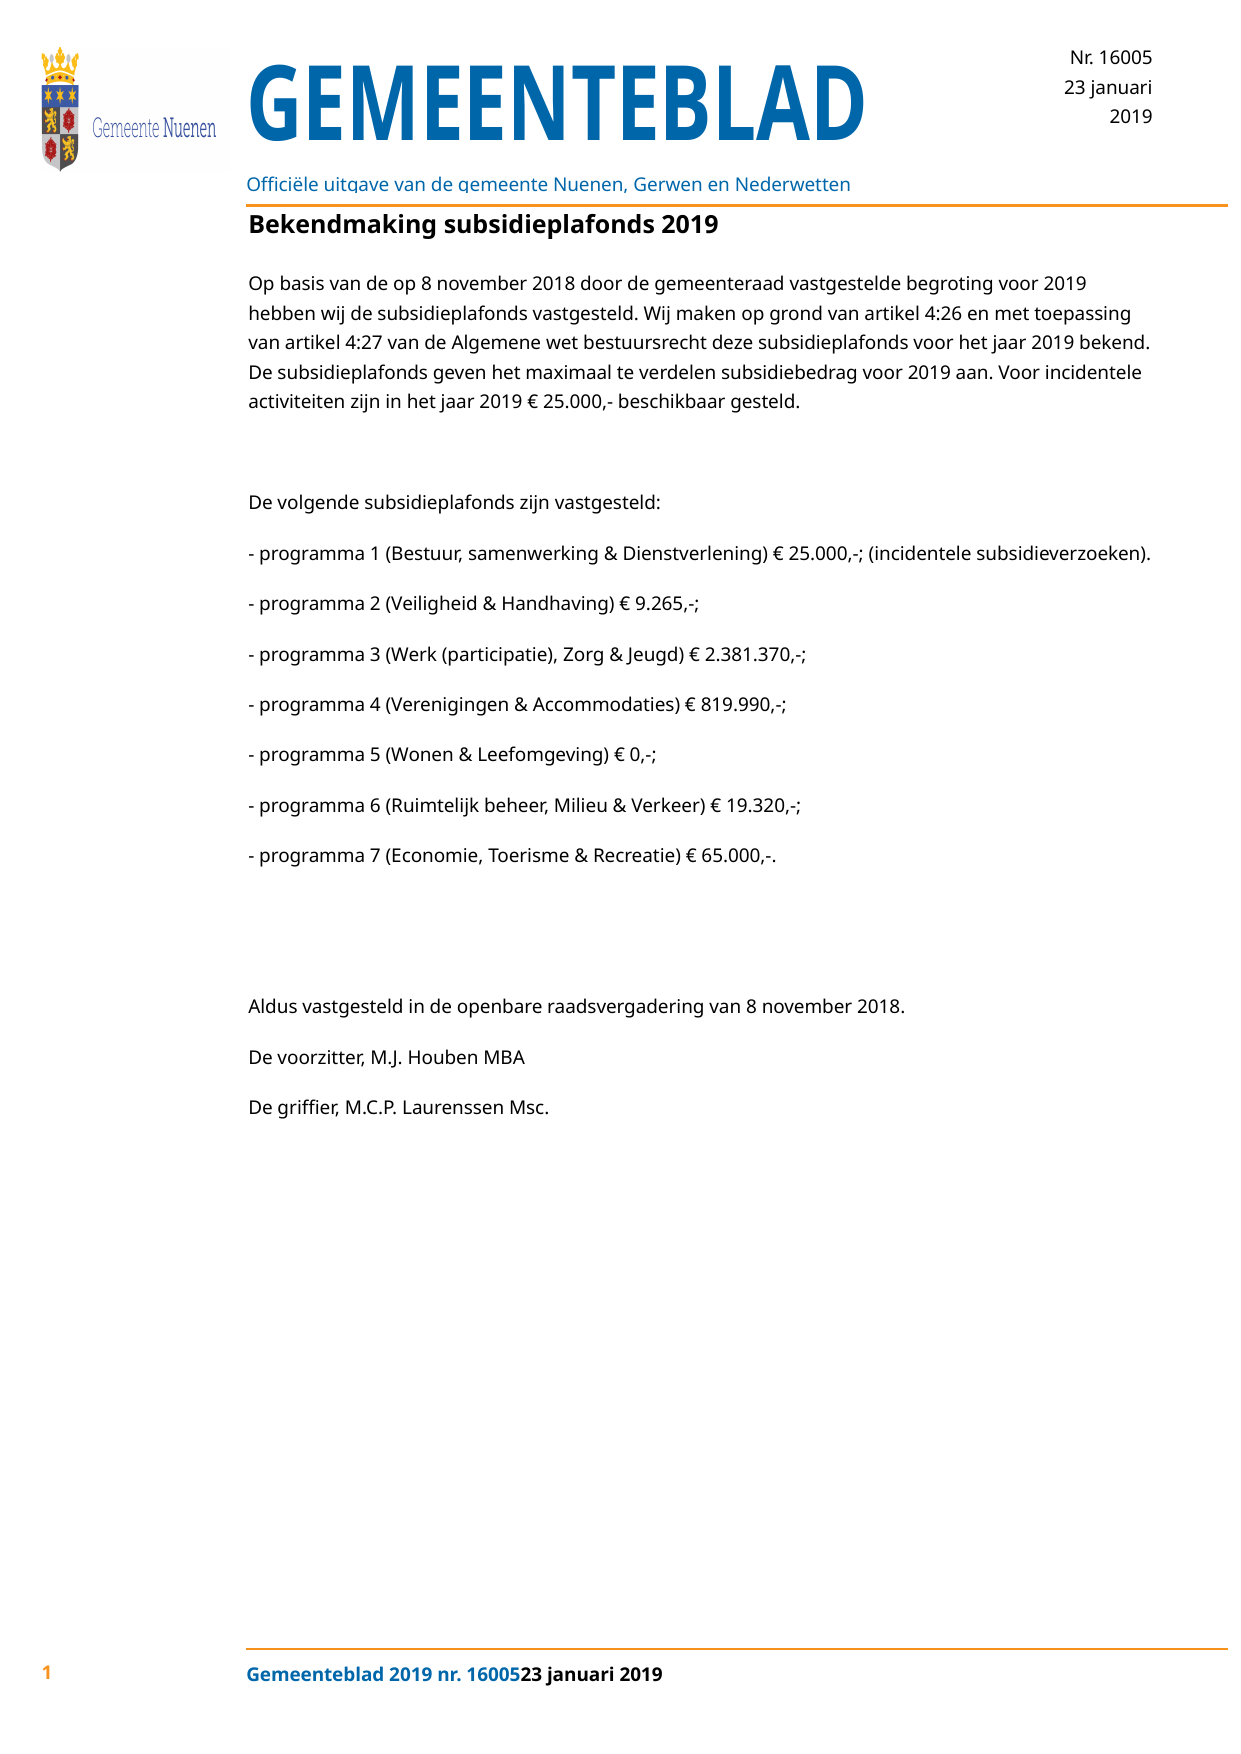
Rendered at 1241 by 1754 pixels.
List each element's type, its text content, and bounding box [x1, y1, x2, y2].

text Bekendmaking subsidieplafonds 2019 [248, 207, 1152, 241]
text - programma 6 (Ruimtelijk beheer, Milieu & Verkeer) € 19.320,-; [248, 792, 1152, 818]
text - programma 7 (Economie, Toerisme & Recreatie) € 65.000,-. [248, 842, 1152, 868]
text - programma 1 (Bestuur, samenwerking & Dienstverlening) € 25.000,-; (incidentele subsidieverzoeken). [248, 540, 1152, 566]
text Aldus vastgesteld in de openbare raadsvergadering van 8 november 2018. [248, 994, 1152, 1019]
text - programma 5 (Wonen & Leefomgeving) € 0,-; [248, 742, 1152, 767]
picture [41, 47, 231, 172]
text - programma 4 (Verenigingen & Accommodaties) € 819.990,-; [248, 691, 1152, 717]
text - programma 2 (Veiligheid & Handhaving) € 9.265,-; [248, 590, 1152, 616]
text De volgende subsidieplafonds zijn vastgesteld: [248, 489, 1152, 515]
text - programma 3 (Werk (participatie), Zorg & Jeugd) € 2.381.370,-; [248, 641, 1152, 666]
text Op basis van de op 8 november 2018 door de gemeenteraad vastgestelde begroting voor 2019 hebben wij de subsidieplafonds vastgesteld. Wij maken op grond van artikel 4:26 en met toepassing van artikel 4:27 van de Algemene wet bestuursrecht deze subsidieplafonds voor het jaar 2019 bekend. De subsidieplafonds geven het maximaal te verdelen subsidiebedrag voor 2019 aan. Voor incidentele activiteiten zijn in het jaar 2019 € 25.000,- beschikbaar gesteld. [248, 270, 1152, 414]
text De voorzitter, M.J. Houben MBA [248, 1044, 1152, 1070]
text De griffier, M.C.P. Laurenssen Msc. [248, 1094, 1152, 1120]
